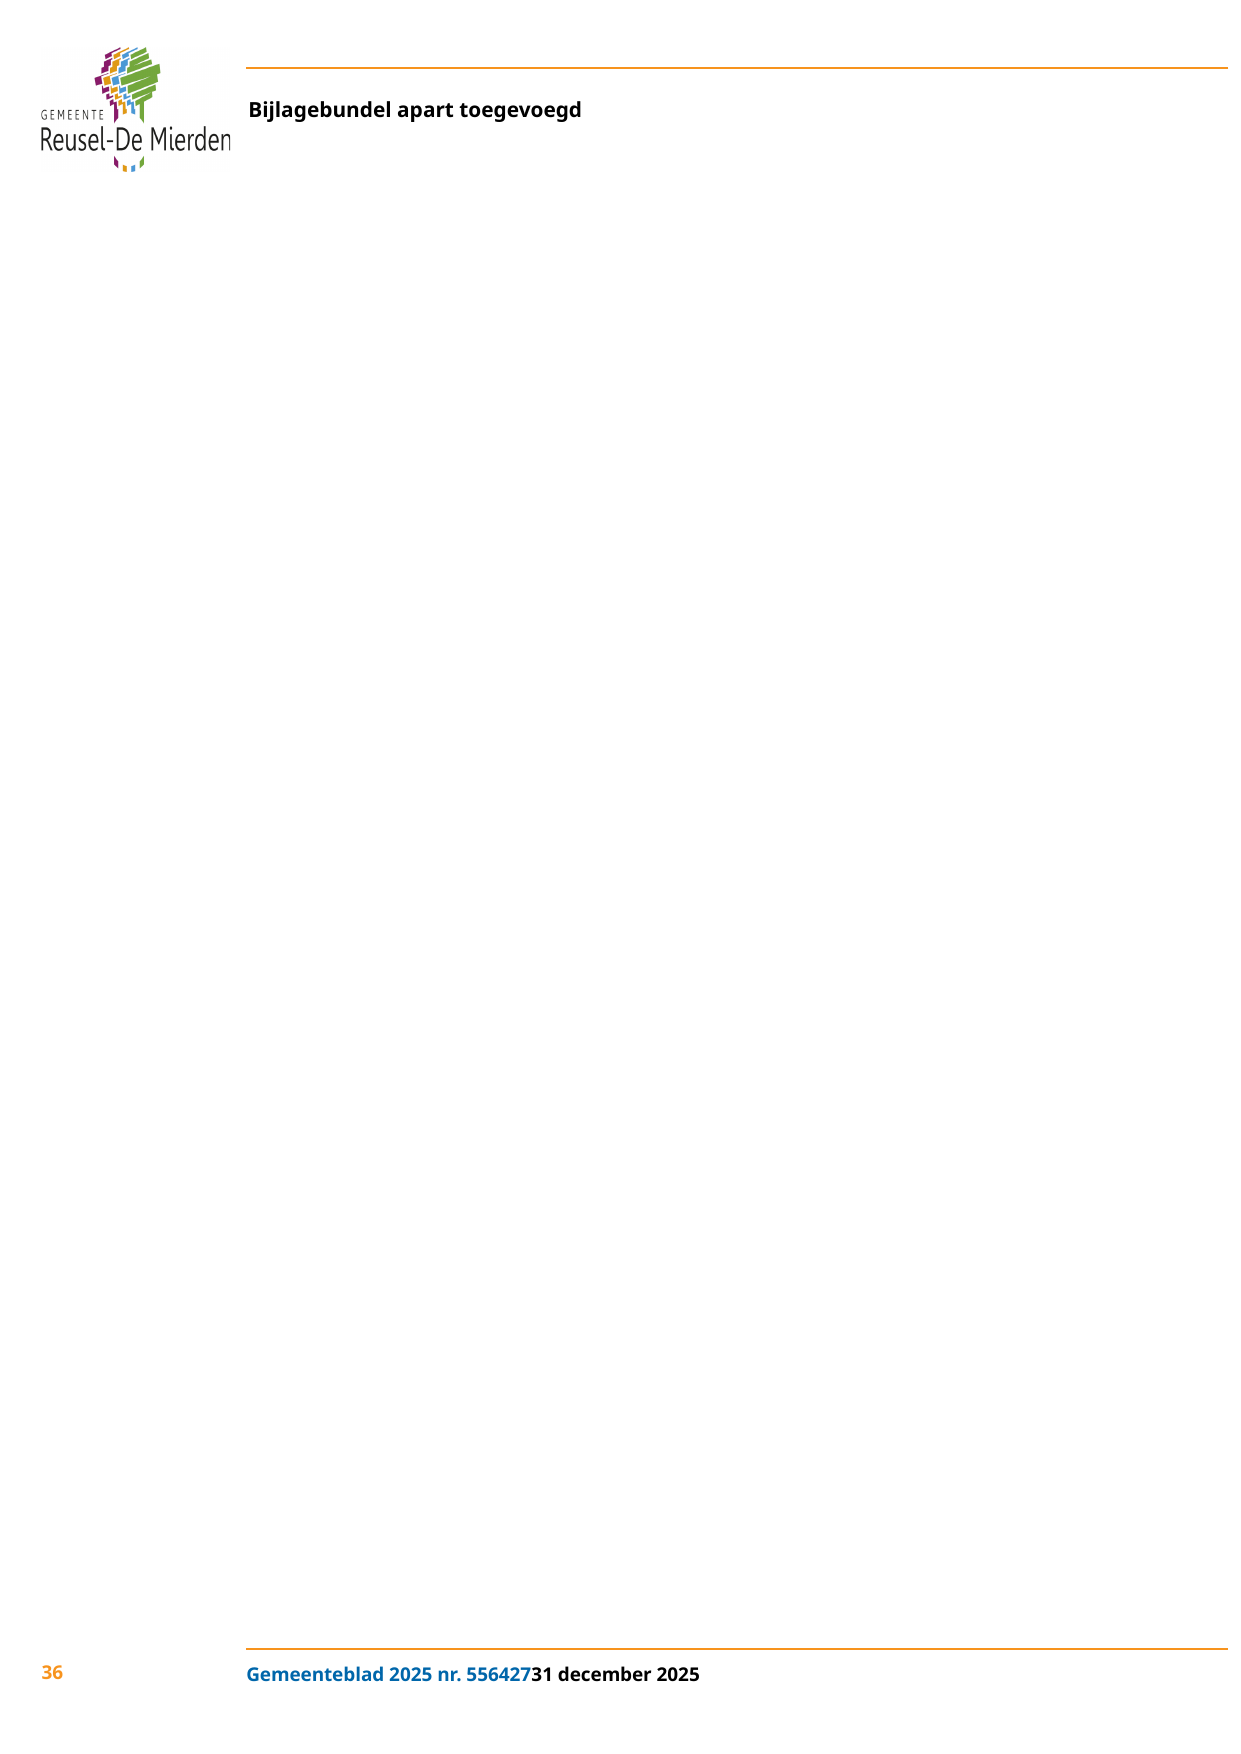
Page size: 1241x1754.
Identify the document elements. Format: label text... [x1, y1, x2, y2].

picture [41, 47, 231, 172]
text Bijlagebundel apart toegevoegd [248, 95, 1152, 123]
